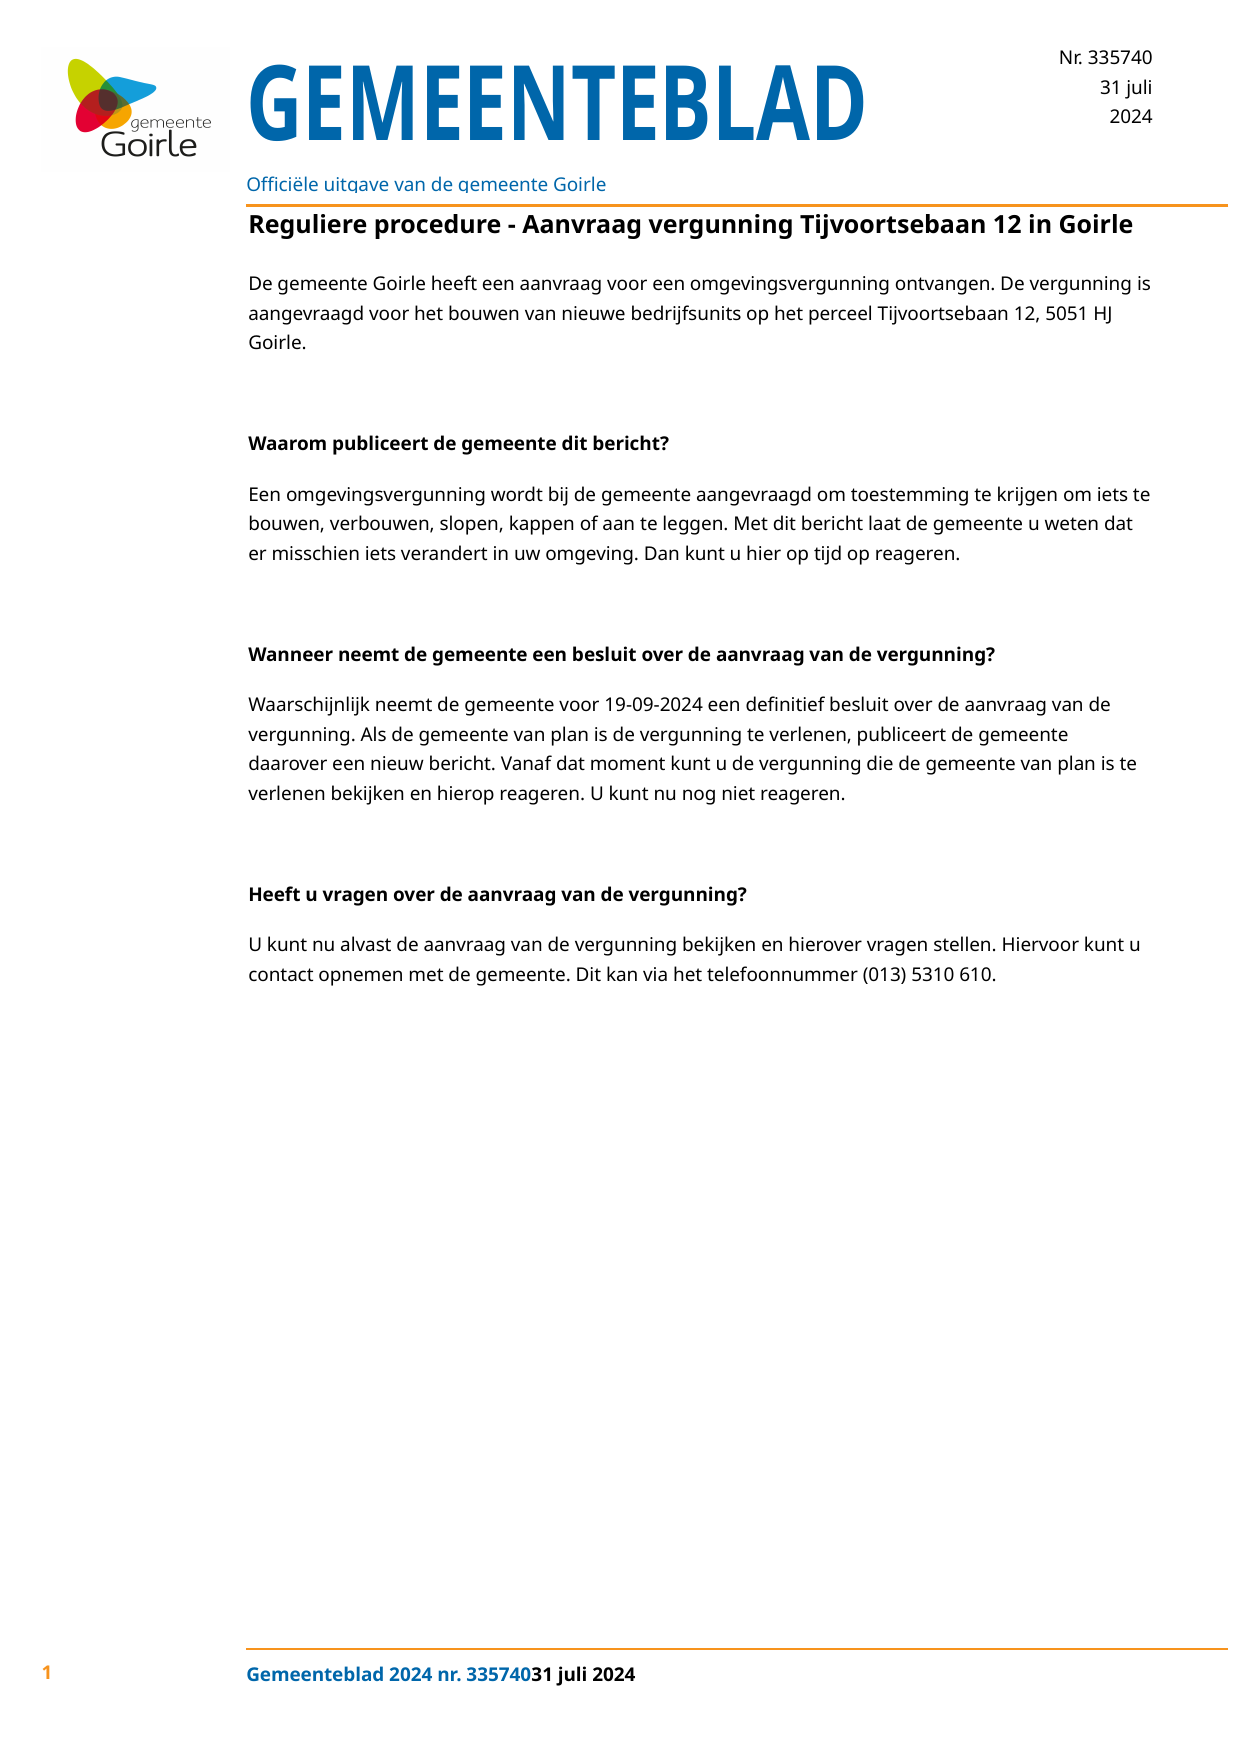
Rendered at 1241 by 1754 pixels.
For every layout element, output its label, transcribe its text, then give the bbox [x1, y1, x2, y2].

text Waarom publiceert de gemeente dit bericht? [248, 430, 1152, 456]
text U kunt nu alvast de aanvraag van de vergunning bekijken en hierover vragen stellen. Hiervoor kunt u contact opnemen met de gemeente. Dit kan via het telefoonnummer (013) 5310 610. [248, 931, 1152, 986]
text Wanneer neemt de gemeente een besluit over de aanvraag van de vergunning? [248, 641, 1152, 666]
picture [41, 47, 231, 172]
text Heeft u vragen over de aanvraag van de vergunning? [248, 881, 1152, 906]
text Een omgevingsvergunning wordt bij de gemeente aangevraagd om toestemming te krijgen om iets te bouwen, verbouwen, slopen, kappen of aan te leggen. Met dit bericht laat de gemeente u weten dat er misschien iets verandert in uw omgeving. Dan kunt u hier op tijd op reageren. [248, 481, 1152, 566]
text Waarschijnlijk neemt de gemeente voor 19-09-2024 een definitief besluit over de aanvraag van de vergunning. Als de gemeente van plan is de vergunning te verlenen, publiceert de gemeente daarover een nieuw bericht. Vanaf dat moment kunt u de vergunning die de gemeente van plan is te verlenen bekijken en hierop reageren. U kunt nu nog niet reageren. [248, 691, 1152, 806]
text De gemeente Goirle heeft een aanvraag voor een omgevingsvergunning ontvangen. De vergunning is aangevraagd voor het bouwen van nieuwe bedrijfsunits op het perceel Tijvoortsebaan 12, 5051 HJ Goirle. [248, 270, 1152, 355]
text Reguliere procedure - Aanvraag vergunning Tijvoortsebaan 12 in Goirle [248, 207, 1152, 241]
